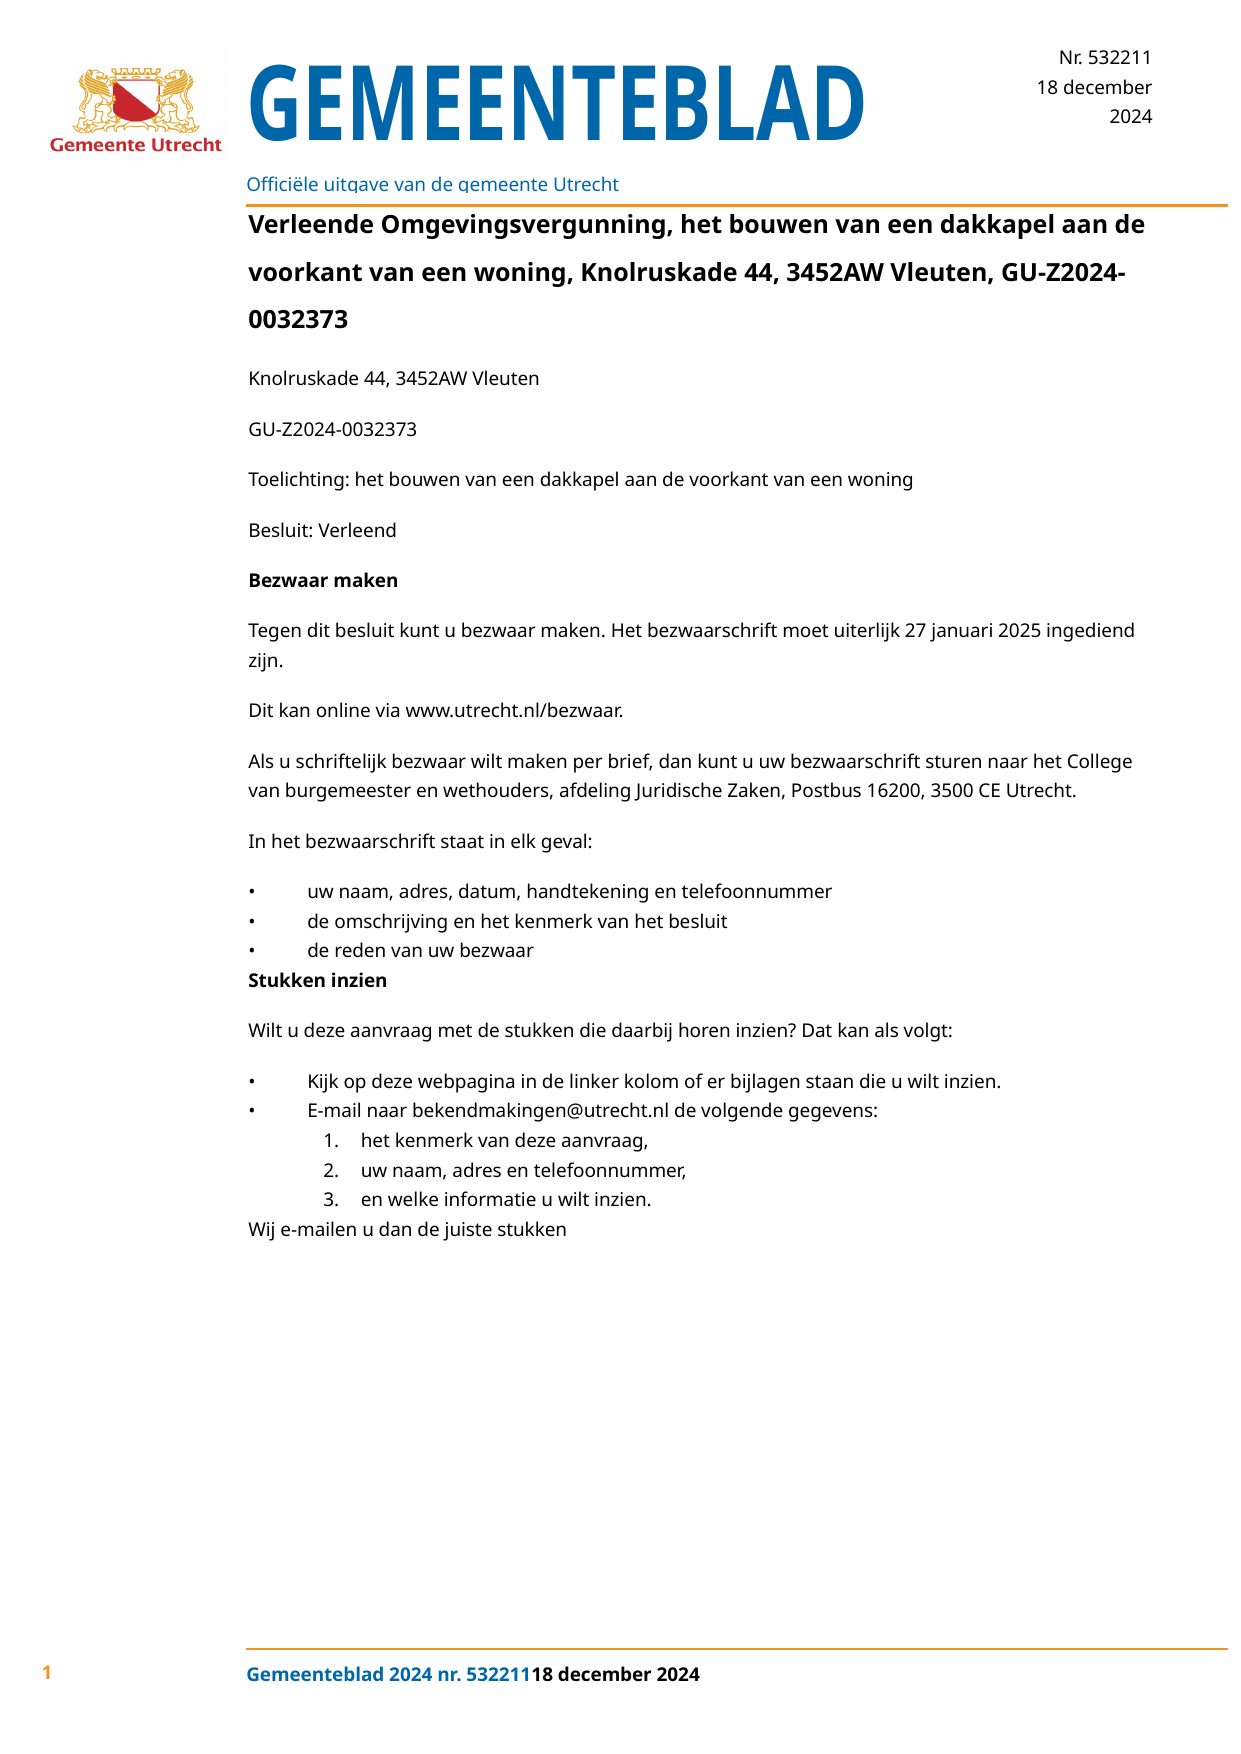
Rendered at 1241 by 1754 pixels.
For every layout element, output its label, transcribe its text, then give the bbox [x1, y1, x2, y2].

text Dit kan online via www.utrecht.nl/bezwaar. [248, 698, 1152, 723]
text Wilt u deze aanvraag met de stukken die daarbij horen inzien? Dat kan als volgt: [248, 1018, 1152, 1043]
list E-mail naar bekendmakingen@utrecht.nl de volgende gegevens: [248, 1098, 1152, 1123]
text GU-Z2024-0032373 [248, 416, 1152, 442]
list Kijk op deze webpagina in de linker kolom of er bijlagen staan die u wilt inzien. [248, 1068, 1152, 1094]
list de reden van uw bezwaar [248, 938, 1152, 963]
text In het bezwaarschrift staat in elk geval: [248, 828, 1152, 854]
text Tegen dit besluit kunt u bezwaar maken. Het bezwaarschrift moet uiterlijk 27 januari 2025 ingediend zijn. [248, 618, 1152, 673]
list de omschrijving en het kenmerk van het besluit [248, 908, 1152, 934]
text Verleende Omgevingsvergunning, het bouwen van een dakkapel aan de voorkant van een woning, Knolruskade 44, 3452AW Vleuten, GU-Z2024-0032373 [248, 207, 1152, 336]
text Besluit: Verleend [248, 517, 1152, 542]
list uw naam, adres, datum, handtekening en telefoonnummer [248, 878, 1152, 904]
text Als u schriftelijk bezwaar wilt maken per brief, dan kunt u uw bezwaarschrift sturen naar het College van burgemeester en wethouders, afdeling Juridische Zaken, Postbus 16200, 3500 CE Utrecht. [248, 748, 1152, 803]
text Knolruskade 44, 3452AW Vleuten [248, 366, 1152, 391]
list en welke informatie u wilt inzien. [323, 1186, 1152, 1212]
list het kenmerk van deze aanvraag, [323, 1127, 1152, 1153]
list uw naam, adres en telefoonnummer, [323, 1157, 1152, 1182]
picture [41, 47, 231, 172]
text Stukken inzien [248, 967, 1152, 993]
text Wij e-mailen u dan de juiste stukken [248, 1216, 1152, 1242]
text Toelichting: het bouwen van een dakkapel aan de voorkant van een woning [248, 466, 1152, 492]
text Bezwaar maken [248, 567, 1152, 593]
